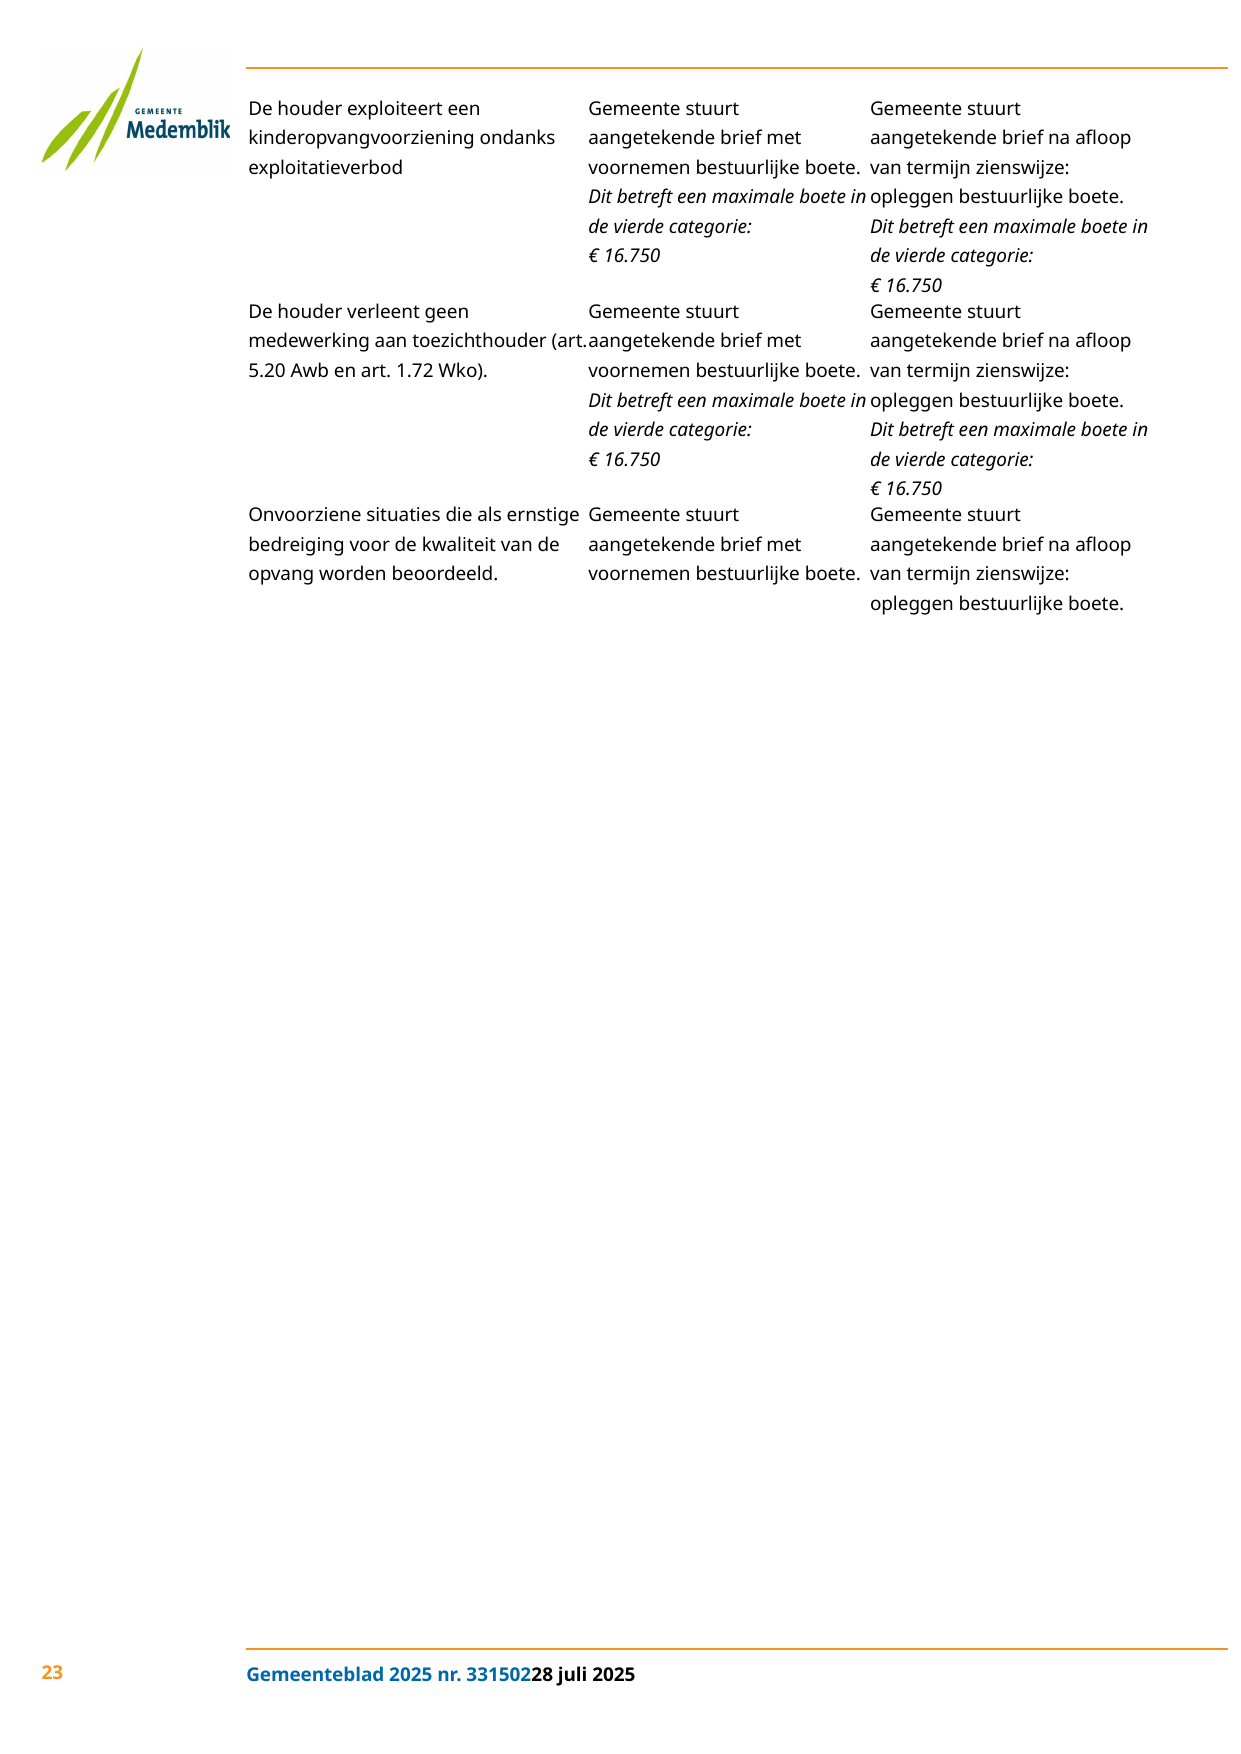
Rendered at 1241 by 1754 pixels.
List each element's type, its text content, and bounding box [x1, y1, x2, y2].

table_cell De houder verleent geen medewerking aan toezichthouder (art. 5.20 Awb en art. 1.72 Wko). [248, 298, 588, 501]
table_cell De houder exploiteert een kinderopvangvoorziening ondanks exploitatieverbod [248, 95, 588, 298]
table_cell Gemeente stuurt aangetekende brief na afloop van termijn zienswijze: opleggen bestuurlijke boete. Dit betreft een maximale boete in de vierde categorie: € 16.750 [870, 95, 1152, 298]
table_cell Gemeente stuurt aangetekende brief met voornemen bestuurlijke boete. [588, 501, 870, 616]
picture [41, 47, 231, 172]
table_cell Gemeente stuurt aangetekende brief na afloop van termijn zienswijze: opleggen bestuurlijke boete. Dit betreft een maximale boete in de vierde categorie: € 16.750 [870, 298, 1152, 501]
table_cell Onvoorziene situaties die als ernstige bedreiging voor de kwaliteit van de opvang worden beoordeeld. [248, 501, 588, 616]
table_cell Gemeente stuurt aangetekende brief na afloop van termijn zienswijze: opleggen bestuurlijke boete. [870, 501, 1152, 616]
table_cell Gemeente stuurt aangetekende brief met voornemen bestuurlijke boete. Dit betreft een maximale boete in de vierde categorie: € 16.750 [588, 298, 870, 501]
table_cell Gemeente stuurt aangetekende brief met voornemen bestuurlijke boete. Dit betreft een maximale boete in de vierde categorie: € 16.750 [588, 95, 870, 298]
